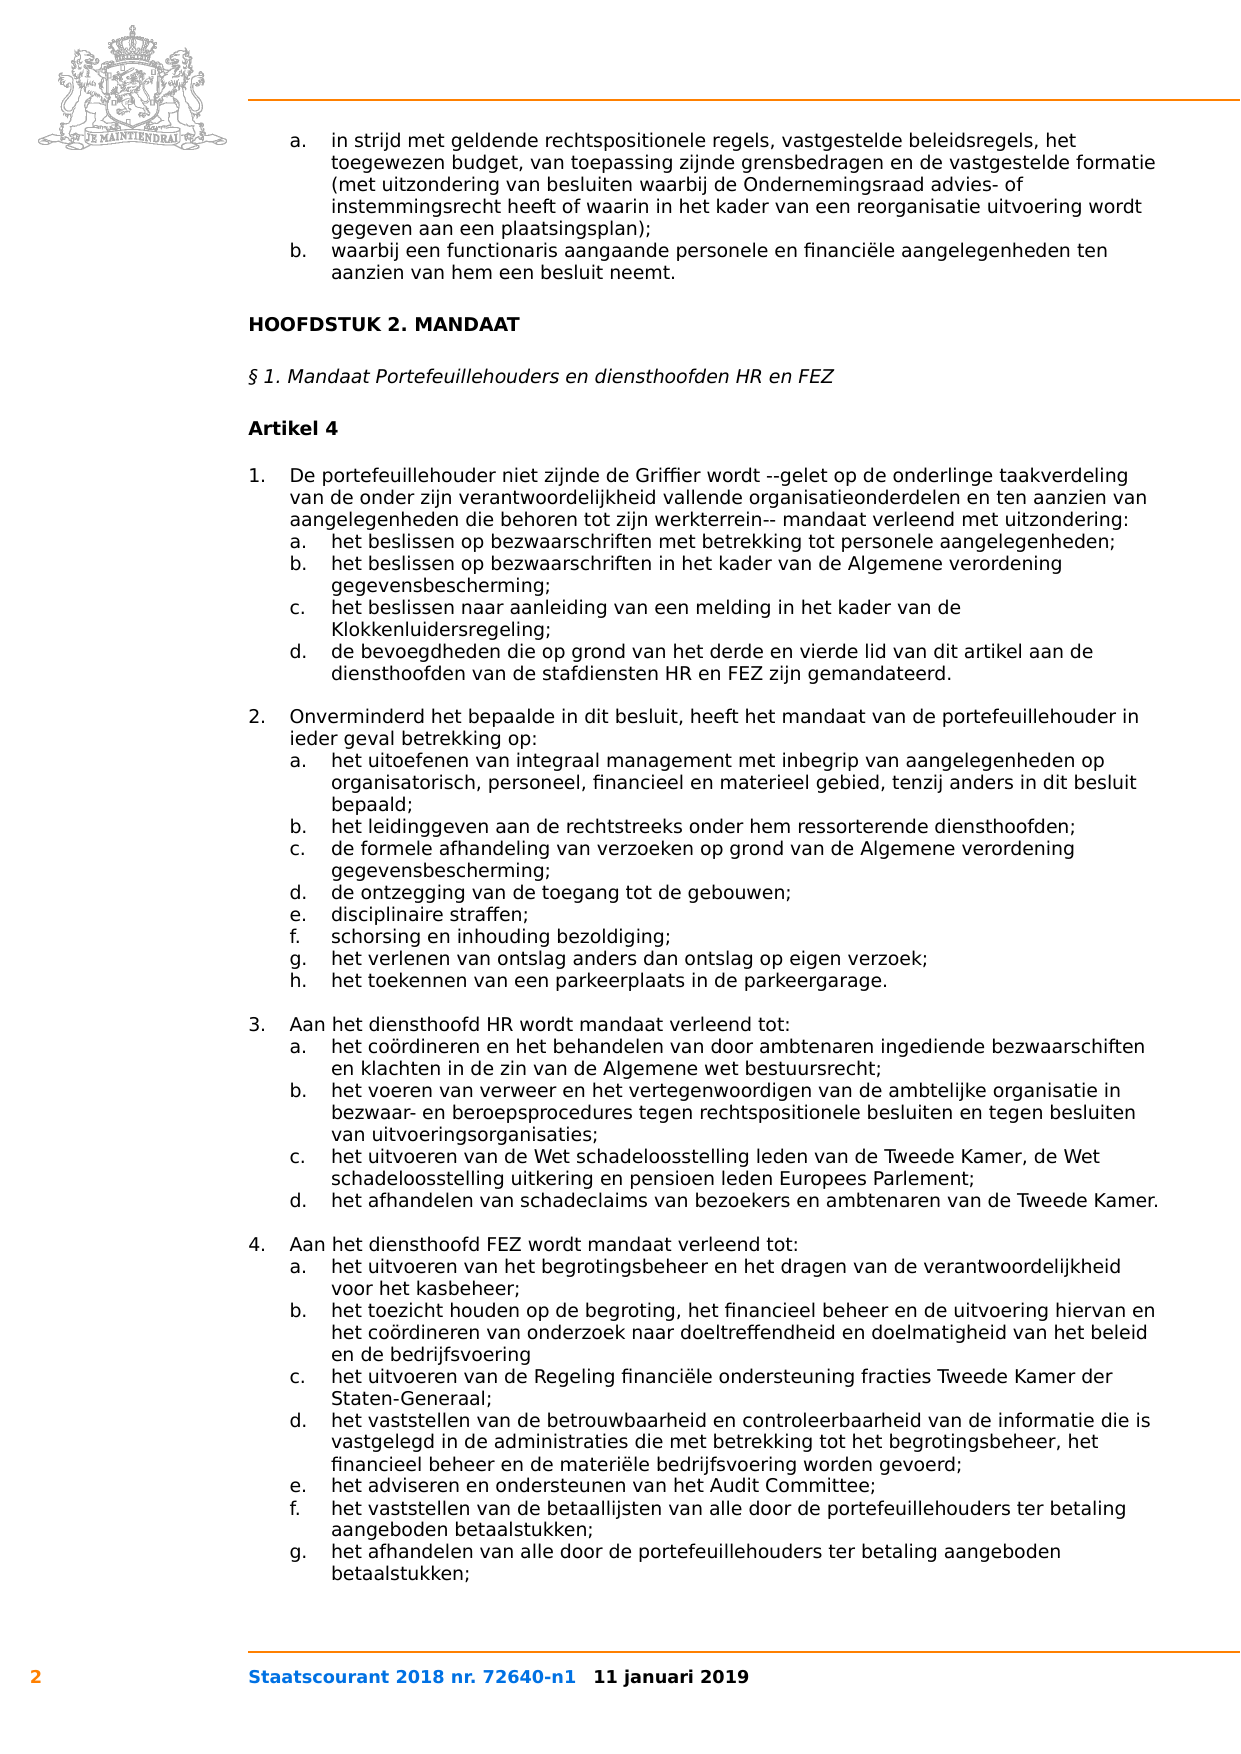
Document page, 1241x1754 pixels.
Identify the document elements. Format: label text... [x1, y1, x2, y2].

text c. het beslissen naar aanleiding van een melding in het kader van de Klokkenluidersregeling; [289, 597, 1163, 641]
text d. de ontzegging van de toegang tot de gebouwen; [289, 882, 1163, 904]
text c. het uitvoeren van de Regeling financiële ondersteuning fracties Tweede Kamer der Staten-Generaal; [289, 1366, 1163, 1409]
text a. het coördineren en het behandelen van door ambtenaren ingediende bezwaarschiften en klachten in de zin van de Algemene wet bestuursrecht; [289, 1036, 1163, 1080]
text b. het leidinggeven aan de rechtstreeks onder hem ressorterende diensthoofden; [289, 816, 1163, 838]
text 2. Onverminderd het bepaalde in dit besluit, heeft het mandaat van de portefeuillehouder in ieder geval betrekking op: [248, 706, 1163, 750]
text 4. Aan het diensthoofd FEZ wordt mandaat verleend tot: [248, 1234, 1163, 1256]
text d. het vaststellen van de betrouwbaarheid en controleerbaarheid van de informatie die is vastgelegd in de administraties die met betrekking tot het begrotingsbeheer, het financieel beheer en de materiële bedrijfsvoering worden gevoerd; [289, 1409, 1163, 1475]
text a. het beslissen op bezwaarschriften met betrekking tot personele aangelegenheden; [289, 531, 1163, 553]
text a. het uitoefenen van integraal management met inbegrip van aangelegenheden op organisatorisch, personeel, financieel en materieel gebied, tenzij anders in dit besluit bepaald; [289, 750, 1163, 816]
picture [38, 25, 227, 150]
text d. de bevoegdheden die op grond van het derde en vierde lid van dit artikel aan de diensthoofden van de stafdiensten HR en FEZ zijn gemandateerd. [289, 641, 1163, 684]
text f. het vaststellen van de betaallijsten van alle door de portefeuillehouders ter betaling aangeboden betaalstukken; [289, 1497, 1163, 1541]
text c. het uitvoeren van de Wet schadeloosstelling leden van de Tweede Kamer, de Wet schadeloosstelling uitkering en pensioen leden Europees Parlement; [289, 1146, 1163, 1190]
text e. het adviseren en ondersteunen van het Audit Committee; [289, 1475, 1163, 1497]
text c. de formele afhandeling van verzoeken op grond van de Algemene verordening gegevensbescherming; [289, 838, 1163, 882]
subtitle § 1. Mandaat Portefeuillehouders en diensthoofden HR en FEZ [248, 366, 1163, 388]
subtitle Artikel 4 [248, 418, 1163, 440]
text b. het beslissen op bezwaarschriften in het kader van de Algemene verordening gegevensbescherming; [289, 553, 1163, 597]
text b. het voeren van verweer en het vertegenwoordigen van de ambtelijke organisatie in bezwaar- en beroepsprocedures tegen rechtspositionele besluiten en tegen besluiten van uitvoeringsorganisaties; [289, 1080, 1163, 1146]
text h. het toekennen van een parkeerplaats in de parkeergarage. [289, 970, 1163, 992]
text b. waarbij een functionaris aangaande personele en financiële aangelegenheden ten aanzien van hem een besluit neemt. [289, 240, 1163, 284]
text e. disciplinaire straffen; [289, 904, 1163, 926]
text 3. Aan het diensthoofd HR wordt mandaat verleend tot: [248, 1014, 1163, 1036]
text a. in strijd met geldende rechtspositionele regels, vastgestelde beleidsregels, het toegewezen budget, van toepassing zijnde grensbedragen en de vastgestelde formatie (met uitzondering van besluiten waarbij de Ondernemingsraad advies- of instemmingsrecht heeft of waarin in het kader van een reorganisatie uitvoering wordt gegeven aan een plaatsingsplan); [289, 130, 1163, 240]
text g. het afhandelen van alle door de portefeuillehouders ter betaling aangeboden betaalstukken; [289, 1541, 1163, 1585]
text d. het afhandelen van schadeclaims van bezoekers en ambtenaren van de Tweede Kamer. [289, 1190, 1163, 1212]
text b. het toezicht houden op de begroting, het financieel beheer en de uitvoering hiervan en het coördineren van onderzoek naar doeltreffendheid en doelmatigheid van het beleid en de bedrijfsvoering [289, 1299, 1163, 1366]
text a. het uitvoeren van het begrotingsbeheer en het dragen van de verantwoordelijkheid voor het kasbeheer; [289, 1256, 1163, 1299]
text g. het verlenen van ontslag anders dan ontslag op eigen verzoek; [289, 948, 1163, 970]
text f. schorsing en inhouding bezoldiging; [289, 926, 1163, 948]
subtitle HOOFDSTUK 2. MANDAAT [248, 314, 1163, 336]
text 1. De portefeuillehouder niet zijnde de Griffier wordt --gelet op de onderlinge taakverdeling van de onder zijn verantwoordelijkheid vallende organisatieonderdelen en ten aanzien van aangelegenheden die behoren tot zijn werkterrein-- mandaat verleend met uitzondering: [248, 465, 1163, 531]
